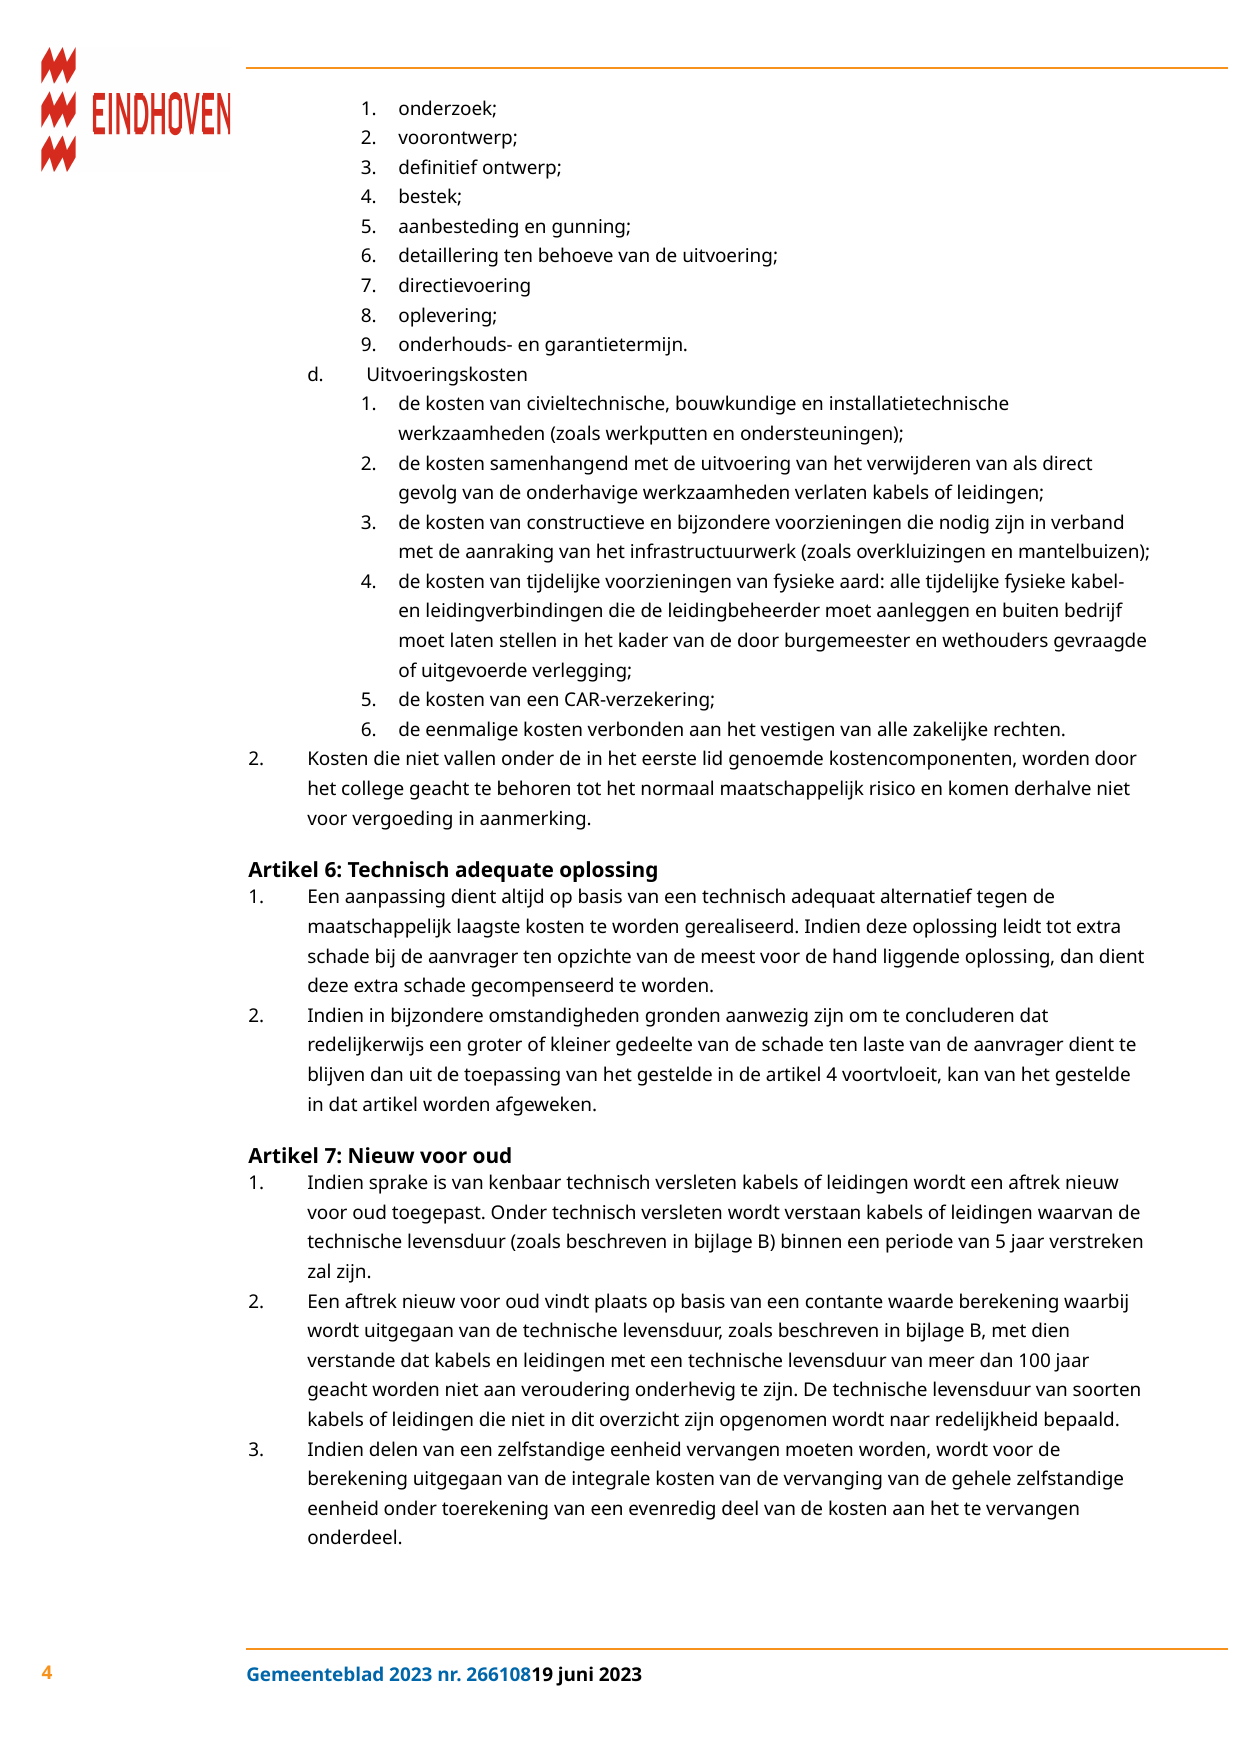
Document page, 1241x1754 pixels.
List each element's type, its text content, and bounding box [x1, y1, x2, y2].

list Een aftrek nieuw voor oud vindt plaats op basis van een contante waarde berekening waarbij wordt uitgegaan van de technische levensduur, zoals beschreven in bijlage B, met dien verstande dat kabels en leidingen met een technische levensduur van meer dan 100 jaar geacht worden niet aan veroudering onderhevig te zijn. De technische levensduur van soorten kabels of leidingen die niet in dit overzicht zijn opgenomen wordt naar redelijkheid bepaald. [248, 1288, 1152, 1432]
list definitief ontwerp; [361, 154, 1152, 180]
list Indien sprake is van kenbaar technisch versleten kabels of leidingen wordt een aftrek nieuw voor oud toegepast. Onder technisch versleten wordt verstaan kabels of leidingen waarvan de technische levensduur (zoals beschreven in bijlage B) binnen een periode van 5 jaar verstreken zal zijn. [248, 1169, 1152, 1284]
list de kosten van constructieve en bijzondere voorzieningen die nodig zijn in verband met de aanraking van het infrastructuurwerk (zoals overkluizingen en mantelbuizen); [361, 509, 1152, 564]
picture [41, 47, 231, 172]
list de kosten samenhangend met de uitvoering van het verwijderen van als direct gevolg van de onderhavige werkzaamheden verlaten kabels of leidingen; [361, 450, 1152, 505]
list Een aanpassing dient altijd op basis van een technisch adequaat alternatief tegen de maatschappelijk laagste kosten te worden gerealiseerd. Indien deze oplossing leidt tot extra schade bij de aanvrager ten opzichte van de meest voor de hand liggende oplossing, dan dient deze extra schade gecompenseerd te worden. [248, 884, 1152, 998]
list de kosten van een CAR-verzekering; [361, 686, 1152, 712]
list aanbesteding en gunning; [361, 213, 1152, 239]
list oplevering; [361, 302, 1152, 328]
list onderzoek; [361, 95, 1152, 121]
list voorontwerp; [361, 124, 1152, 150]
list Uitvoeringskosten [307, 361, 1152, 387]
list Indien delen van een zelfstandige eenheid vervangen moeten worden, wordt voor de berekening uitgegaan van de integrale kosten van de vervanging van de gehele zelfstandige eenheid onder toerekening van een evenredig deel van de kosten aan het te vervangen onderdeel. [248, 1436, 1152, 1550]
list Kosten die niet vallen onder de in het eerste lid genoemde kostencomponenten, worden door het college geacht te behoren tot het normaal maatschappelijk risico en komen derhalve niet voor vergoeding in aanmerking. [248, 746, 1152, 831]
text Artikel 6: Technisch adequate oplossing [248, 855, 1152, 884]
list de kosten van tijdelijke voorzieningen van fysieke aard: alle tijdelijke fysieke kabel- en leidingverbindingen die de leidingbeheerder moet aanleggen en buiten bedrijf moet laten stellen in het kader van de door burgemeester en wethouders gevraagde of uitgevoerde verlegging; [361, 568, 1152, 683]
list detaillering ten behoeve van de uitvoering; [361, 243, 1152, 268]
list Indien in bijzondere omstandigheden gronden aanwezig zijn om te concluderen dat redelijkerwijs een groter of kleiner gedeelte van de schade ten laste van de aanvrager dient te blijven dan uit de toepassing van het gestelde in de artikel 4 voortvloeit, kan van het gestelde in dat artikel worden afgeweken. [248, 1002, 1152, 1116]
list bestek; [361, 183, 1152, 209]
list de kosten van civieltechnische, bouwkundige en installatietechnische werkzaamheden (zoals werkputten en ondersteuningen); [361, 391, 1152, 446]
text Artikel 7: Nieuw voor oud [248, 1141, 1152, 1169]
list de eenmalige kosten verbonden aan het vestigen van alle zakelijke rechten. [361, 716, 1152, 742]
list directievoering [361, 272, 1152, 298]
list onderhouds- en garantietermijn. [361, 331, 1152, 357]
